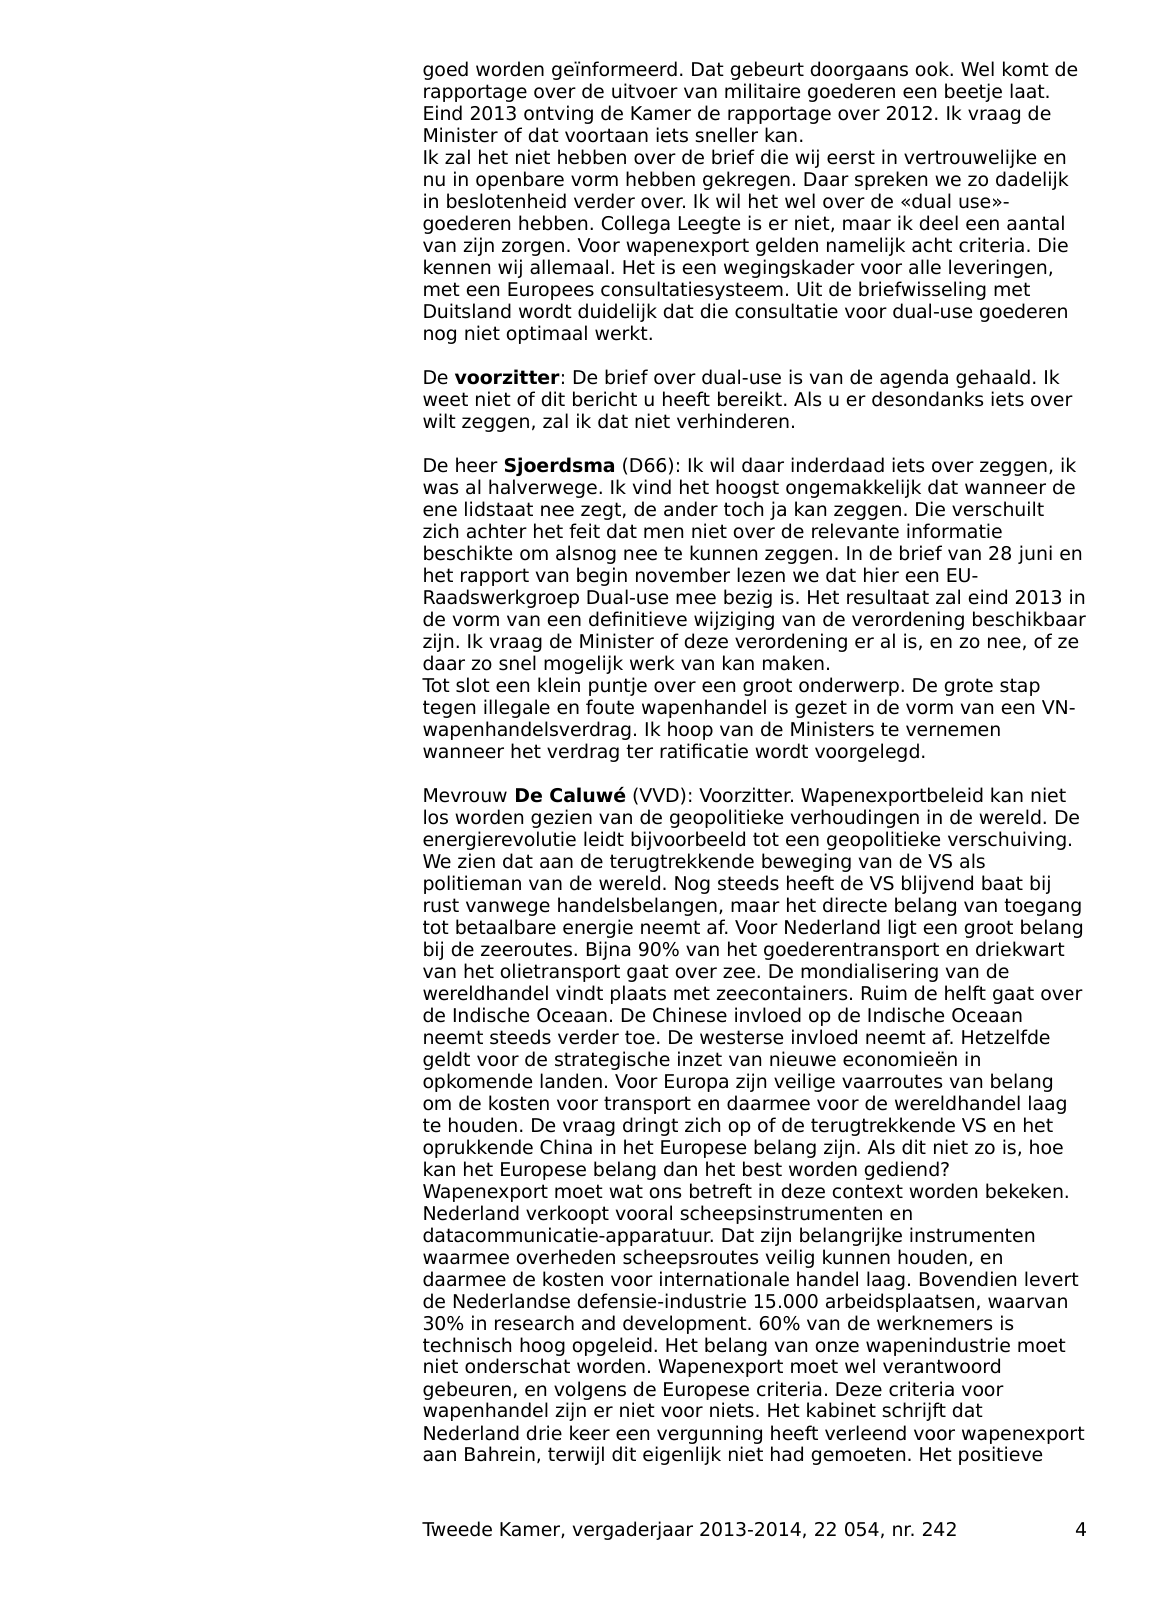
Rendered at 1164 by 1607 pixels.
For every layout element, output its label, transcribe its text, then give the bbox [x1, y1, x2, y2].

text goed worden geïnformeerd. Dat gebeurt doorgaans ook. Wel komt de rapportage over de uitvoer van militaire goederen een beetje laat. Eind 2013 ontving de Kamer de rapportage over 2012. Ik vraag de Minister of dat voortaan iets sneller kan. [422, 59, 1087, 147]
text De voorzitter: De brief over dual-use is van de agenda gehaald. Ik weet niet of dit bericht u heeft bereikt. Als u er desondanks iets over wilt zeggen, zal ik dat niet verhinderen. [422, 367, 1087, 433]
text Ik zal het niet hebben over de brief die wij eerst in vertrouwelijke en nu in openbare vorm hebben gekregen. Daar spreken we zo dadelijk in beslotenheid verder over. Ik wil het wel over de «dual use»-goederen hebben. Collega Leegte is er niet, maar ik deel een aantal van zijn zorgen. Voor wapenexport gelden namelijk acht criteria. Die kennen wij allemaal. Het is een wegingskader voor alle leveringen, met een Europees consultatiesysteem. Uit de briefwisseling met Duitsland wordt duidelijk dat die consultatie voor dual-use goederen nog niet optimaal werkt. [422, 147, 1087, 345]
text Wapenexport moet wat ons betreft in deze context worden bekeken. Nederland verkoopt vooral scheepsinstrumenten en datacommunicatie-apparatuur. Dat zijn belangrijke instrumenten waarmee overheden scheepsroutes veilig kunnen houden, en daarmee de kosten voor internationale handel laag. Bovendien levert de Nederlandse defensie-industrie 15.000 arbeidsplaatsen, waarvan 30% in research and development. 60% van de werknemers is technisch hoog opgeleid. Het belang van onze wapenindustrie moet niet onderschat worden. Wapenexport moet wel verantwoord gebeuren, en volgens de Europese criteria. Deze criteria voor wapenhandel zijn er niet voor niets. Het kabinet schrijft dat Nederland drie keer een vergunning heeft verleend voor wapenexport aan Bahrein, terwijl dit eigenlijk niet had gemoeten. Het positieve [422, 1181, 1087, 1466]
text Tot slot een klein puntje over een groot onderwerp. De grote stap tegen illegale en foute wapenhandel is gezet in de vorm van een VN-wapenhandelsverdrag. Ik hoop van de Ministers te vernemen wanneer het verdrag ter ratificatie wordt voorgelegd. [422, 675, 1087, 763]
text Mevrouw De Caluwé (VVD): Voorzitter. Wapenexportbeleid kan niet los worden gezien van de geopolitieke verhoudingen in de wereld. De energierevolutie leidt bijvoorbeeld tot een geopolitieke verschuiving. We zien dat aan de terugtrekkende beweging van de VS als politieman van de wereld. Nog steeds heeft de VS blijvend baat bij rust vanwege handelsbelangen, maar het directe belang van toegang tot betaalbare energie neemt af. Voor Nederland ligt een groot belang bij de zeeroutes. Bijna 90% van het goederentransport en driekwart van het olietransport gaat over zee. De mondialisering van de wereldhandel vindt plaats met zeecontainers. Ruim de helft gaat over de Indische Oceaan. De Chinese invloed op de Indische Oceaan neemt steeds verder toe. De westerse invloed neemt af. Hetzelfde geldt voor de strategische inzet van nieuwe economieën in opkomende landen. Voor Europa zijn veilige vaarroutes van belang om de kosten voor transport en daarmee voor de wereldhandel laag te houden. De vraag dringt zich op of de terugtrekkende VS en het oprukkende China in het Europese belang zijn. Als dit niet zo is, hoe kan het Europese belang dan het best worden gediend? [422, 785, 1087, 1181]
text De heer Sjoerdsma (D66): Ik wil daar inderdaad iets over zeggen, ik was al halverwege. Ik vind het hoogst ongemakkelijk dat wanneer de ene lidstaat nee zegt, de ander toch ja kan zeggen. Die verschuilt zich achter het feit dat men niet over de relevante informatie beschikte om alsnog nee te kunnen zeggen. In de brief van 28 juni en het rapport van begin november lezen we dat hier een EU-Raadswerkgroep Dual-use mee bezig is. Het resultaat zal eind 2013 in de vorm van een definitieve wijziging van de verordening beschikbaar zijn. Ik vraag de Minister of deze verordening er al is, en zo nee, of ze daar zo snel mogelijk werk van kan maken. [422, 455, 1087, 675]
